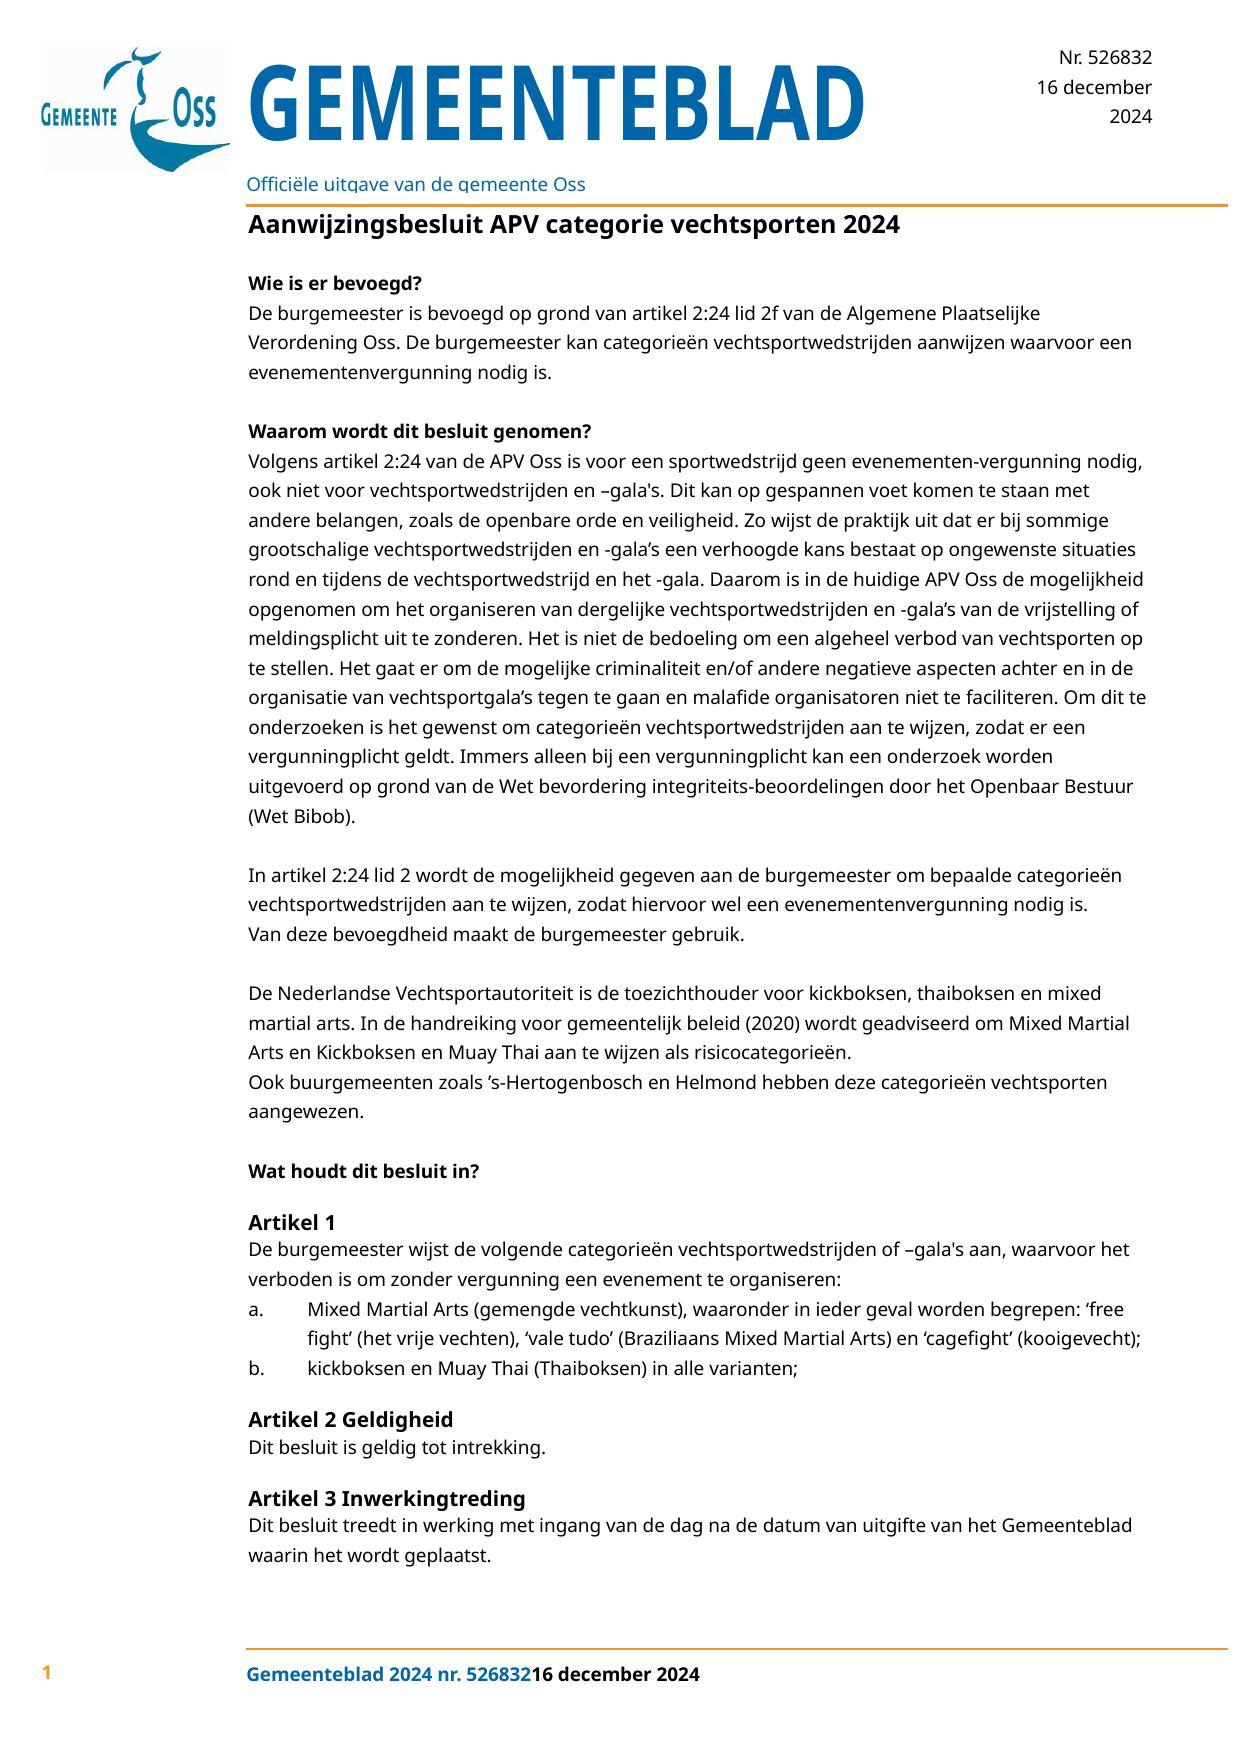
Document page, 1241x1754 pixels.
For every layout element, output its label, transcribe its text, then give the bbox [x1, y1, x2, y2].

list kickboksen en Muay Thai (Thaiboksen) in alle varianten; [248, 1355, 1152, 1381]
text Van deze bevoegdheid maakt de burgemeester gebruik. [248, 921, 1152, 947]
text Artikel 2 Geldigheid [248, 1405, 1152, 1434]
text Waarom wordt dit besluit genomen? [248, 418, 1152, 444]
picture [41, 47, 231, 172]
text Wat houdt dit besluit in? [248, 1158, 1152, 1183]
text Ook buurgemeenten zoals ’s-Hertogenbosch en Helmond hebben deze categorieën vechtsporten aangewezen. [248, 1069, 1152, 1124]
text In artikel 2:24 lid 2 wordt de mogelijkheid gegeven aan de burgemeester om bepaalde categorieën vechtsportwedstrijden aan te wijzen, zodat hiervoor wel een evenementenvergunning nodig is. [248, 862, 1152, 917]
text De burgemeester is bevoegd op grond van artikel 2:24 lid 2f van de Algemene Plaatselijke Verordening Oss. De burgemeester kan categorieën vechtsportwedstrijden aanwijzen waarvoor een evenementenvergunning nodig is. [248, 300, 1152, 385]
text De Nederlandse Vechtsportautoriteit is de toezichthouder voor kickboksen, thaiboksen en mixed martial arts. In de handreiking voor gemeentelijk beleid (2020) wordt geadviseerd om Mixed Martial Arts en Kickboksen en Muay Thai aan te wijzen als risicocategorieën. [248, 980, 1152, 1065]
list Mixed Martial Arts (gemengde vechtkunst), waaronder in ieder geval worden begrepen: ‘free fight’ (het vrije vechten), ‘vale tudo’ (Braziliaans Mixed Martial Arts) en ‘cagefight’ (kooigevecht); [248, 1296, 1152, 1351]
text De burgemeester wijst de volgende categorieën vechtsportwedstrijden of –gala's aan, waarvoor het verboden is om zonder vergunning een evenement te organiseren: [248, 1237, 1152, 1292]
text Dit besluit treedt in werking met ingang van de dag na de datum van uitgifte van het Gemeenteblad waarin het wordt geplaatst. [248, 1513, 1152, 1568]
text Artikel 1 [248, 1208, 1152, 1237]
text Artikel 3 Inwerkingtreding [248, 1484, 1152, 1513]
text Volgens artikel 2:24 van de APV Oss is voor een sportwedstrijd geen evenementen-vergunning nodig, ook niet voor vechtsportwedstrijden en –gala's. Dit kan op gespannen voet komen te staan met andere belangen, zoals de openbare orde en veiligheid. Zo wijst de praktijk uit dat er bij sommige grootschalige vechtsportwedstrijden en -gala’s een verhoogde kans bestaat op ongewenste situaties rond en tijdens de vechtsportwedstrijd en het -gala. Daarom is in de huidige APV Oss de mogelijkheid opgenomen om het organiseren van dergelijke vechtsportwedstrijden en -gala’s van de vrijstelling of meldingsplicht uit te zonderen. Het is niet de bedoeling om een algeheel verbod van vechtsporten op te stellen. Het gaat er om de mogelijke criminaliteit en/of andere negatieve aspecten achter en in de organisatie van vechtsportgala’s tegen te gaan en malafide organisatoren niet te faciliteren. Om dit te onderzoeken is het gewenst om categorieën vechtsportwedstrijden aan te wijzen, zodat er een vergunningplicht geldt. Immers alleen bij een vergunningplicht kan een onderzoek worden uitgevoerd op grond van de Wet bevordering integriteits-beoordelingen door het Openbaar Bestuur (Wet Bibob). [248, 448, 1152, 828]
text Dit besluit is geldig tot intrekking. [248, 1434, 1152, 1459]
text Aanwijzingsbesluit APV categorie vechtsporten 2024 [248, 207, 1152, 241]
text Wie is er bevoegd? [248, 270, 1152, 296]
